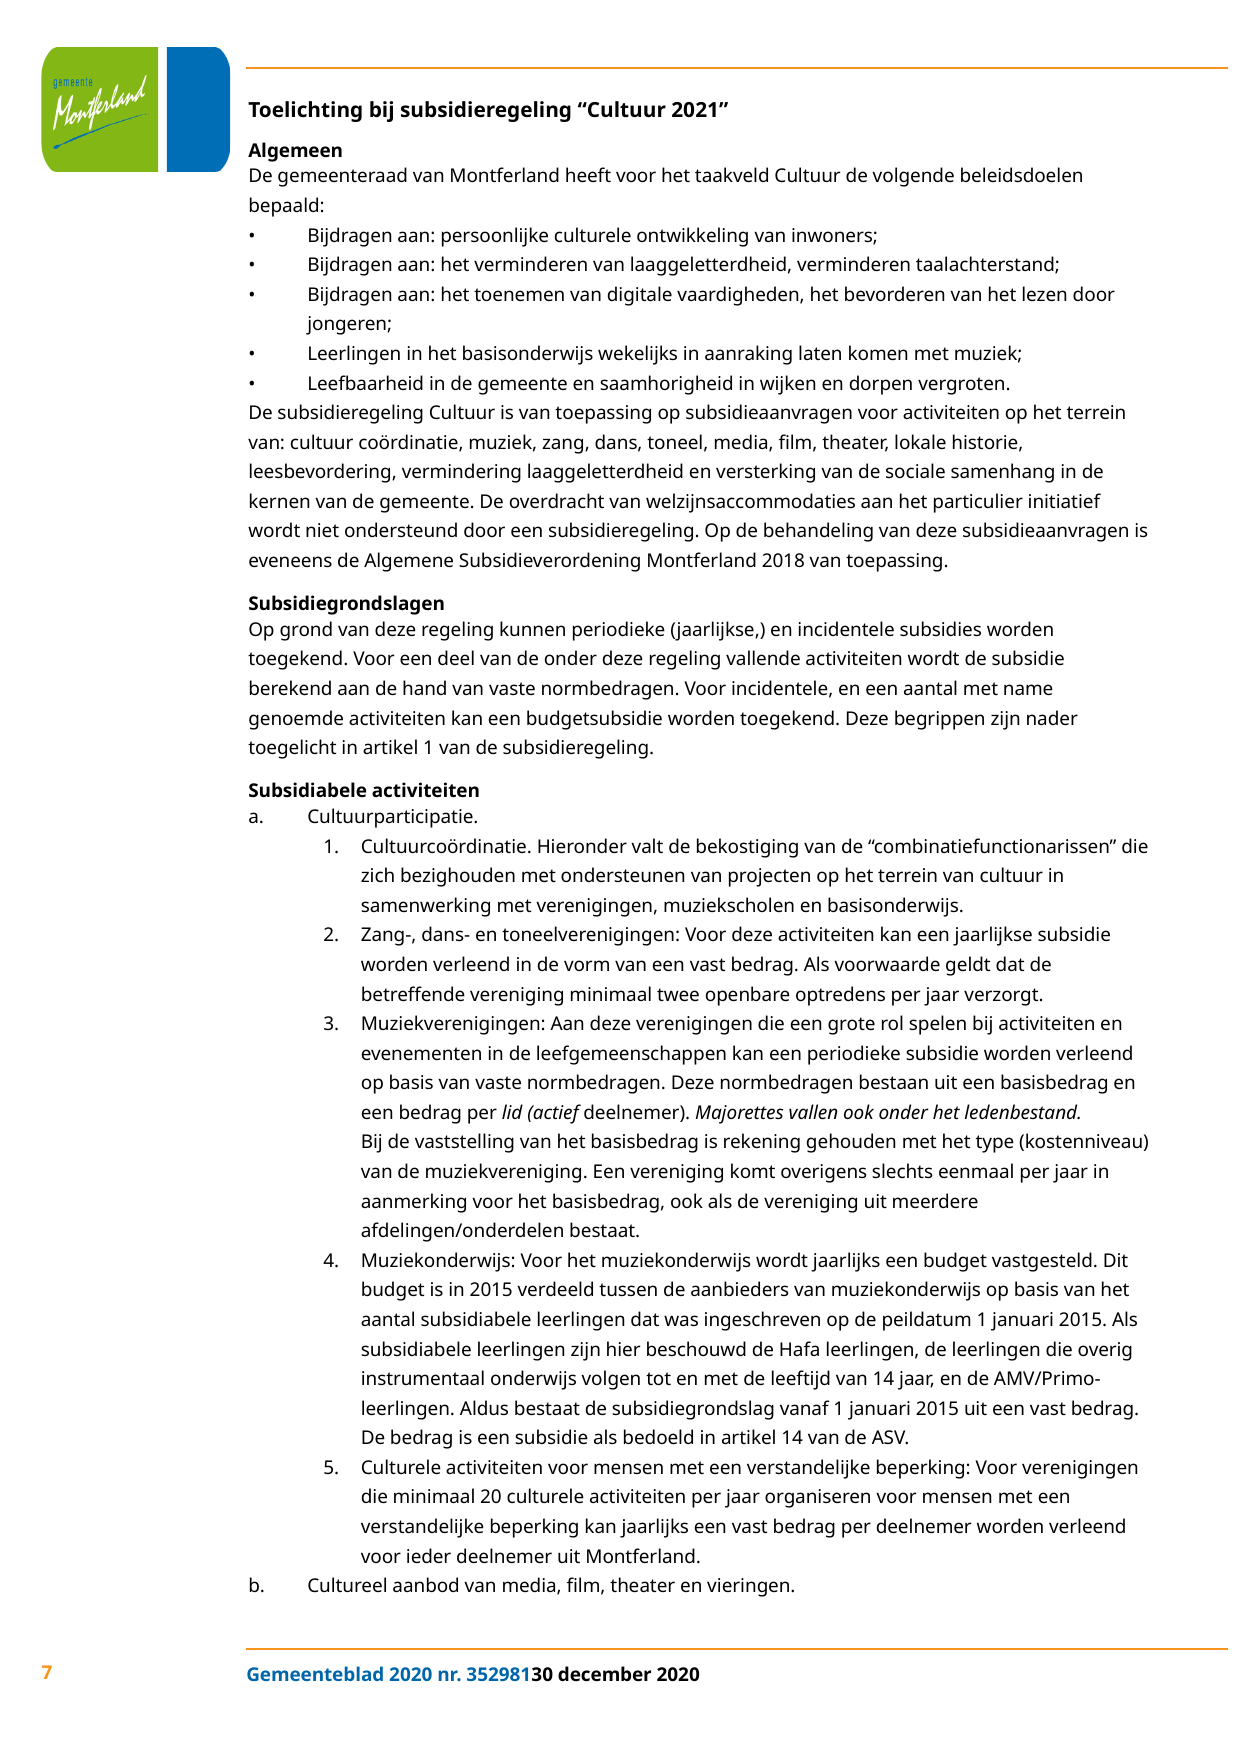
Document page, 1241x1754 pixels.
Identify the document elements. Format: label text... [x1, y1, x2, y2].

list Muziekverenigingen: Aan deze verenigingen die een grote rol spelen bij activiteiten en evenementen in de leefgemeenschappen kan een periodieke subsidie worden verleend op basis van vaste normbedragen. Deze normbedragen bestaan uit een basisbedrag en een bedrag per lid (actief deelnemer). Majorettes vallen ook onder het ledenbestand. [323, 1010, 1152, 1125]
text De subsidieregeling Cultuur is van toepassing op subsidieaanvragen voor activiteiten op het terrein van: cultuur coördinatie, muziek, zang, dans, toneel, media, film, theater, lokale historie, leesbevordering, vermindering laaggeletterdheid en versterking van de sociale samenhang in de kernen van de gemeente. De overdracht van welzijnsaccommodaties aan het particulier initiatief wordt niet ondersteund door een subsidieregeling. Op de behandeling van deze subsidieaanvragen is eveneens de Algemene Subsidieverordening Montferland 2018 van toepassing. [248, 399, 1152, 573]
list Leerlingen in het basisonderwijs wekelijks in aanraking laten komen met muziek; [248, 340, 1152, 366]
list Culturele activiteiten voor mensen met een verstandelijke beperking: Voor verenigingen die minimaal 20 culturele activiteiten per jaar organiseren voor mensen met een verstandelijke beperking kan jaarlijks een vast bedrag per deelnemer worden verleend voor ieder deelnemer uit Montferland. [323, 1454, 1152, 1568]
list Cultureel aanbod van media, film, theater en vieringen. [248, 1572, 1152, 1598]
list Leefbaarheid in de gemeente en saamhorigheid in wijken en dorpen vergroten. [248, 370, 1152, 395]
list Bijdragen aan: het toenemen van digitale vaardigheden, het bevorderen van het lezen door jongeren; [248, 281, 1152, 336]
text Subsidiabele activiteiten [248, 777, 1152, 803]
picture [41, 47, 231, 172]
list Muziekonderwijs: Voor het muziekonderwijs wordt jaarlijks een budget vastgesteld. Dit budget is in 2015 verdeeld tussen de aanbieders van muziekonderwijs op basis van het aantal subsidiabele leerlingen dat was ingeschreven op de peildatum 1 januari 2015. Als subsidiabele leerlingen zijn hier beschouwd de Hafa leerlingen, de leerlingen die overig instrumentaal onderwijs volgen tot en met de leeftijd van 14 jaar, en de AMV/Primo-leerlingen. Aldus bestaat de subsidiegrondslag vanaf 1 januari 2015 uit een vast bedrag. De bedrag is een subsidie als bedoeld in artikel 14 van de ASV. [323, 1247, 1152, 1450]
list Bijdragen aan: persoonlijke culturele ontwikkeling van inwoners; [248, 222, 1152, 247]
list Zang-, dans- en toneelverenigingen: Voor deze activiteiten kan een jaarlijkse subsidie worden verleend in de vorm van een vast bedrag. Als voorwaarde geldt dat de betreffende vereniging minimaal twee openbare optredens per jaar verzorgt. [323, 922, 1152, 1006]
list Bijdragen aan: het verminderen van laaggeletterdheid, verminderen taalachterstand; [248, 251, 1152, 277]
text Algemeen [248, 137, 1152, 163]
list Bij de vaststelling van het basisbedrag is rekening gehouden met het type (kostenniveau) van de muziekvereniging. Een vereniging komt overigens slechts eenmaal per jaar in aanmerking voor het basisbedrag, ook als de vereniging uit meerdere afdelingen/onderdelen bestaat. [323, 1129, 1152, 1243]
text Op grond van deze regeling kunnen periodieke (jaarlijkse,) en incidentele subsidies worden toegekend. Voor een deel van de onder deze regeling vallende activiteiten wordt de subsidie berekend aan de hand van vaste normbedragen. Voor incidentele, en een aantal met name genoemde activiteiten kan een budgetsubsidie worden toegekend. Deze begrippen zijn nader toegelicht in artikel 1 van de subsidieregeling. [248, 616, 1152, 760]
list Cultuurparticipatie. [248, 803, 1152, 829]
text Toelichting bij subsidieregeling “Cultuur 2021” [248, 95, 1152, 123]
text De gemeenteraad van Montferland heeft voor het taakveld Cultuur de volgende beleidsdoelen bepaald: [248, 163, 1152, 218]
text Subsidiegrondslagen [248, 590, 1152, 616]
list Cultuurcoördinatie. Hieronder valt de bekostiging van de “combinatiefunctionarissen” die zich bezighouden met ondersteunen van projecten op het terrein van cultuur in samenwerking met verenigingen, muziekscholen en basisonderwijs. [323, 833, 1152, 918]
